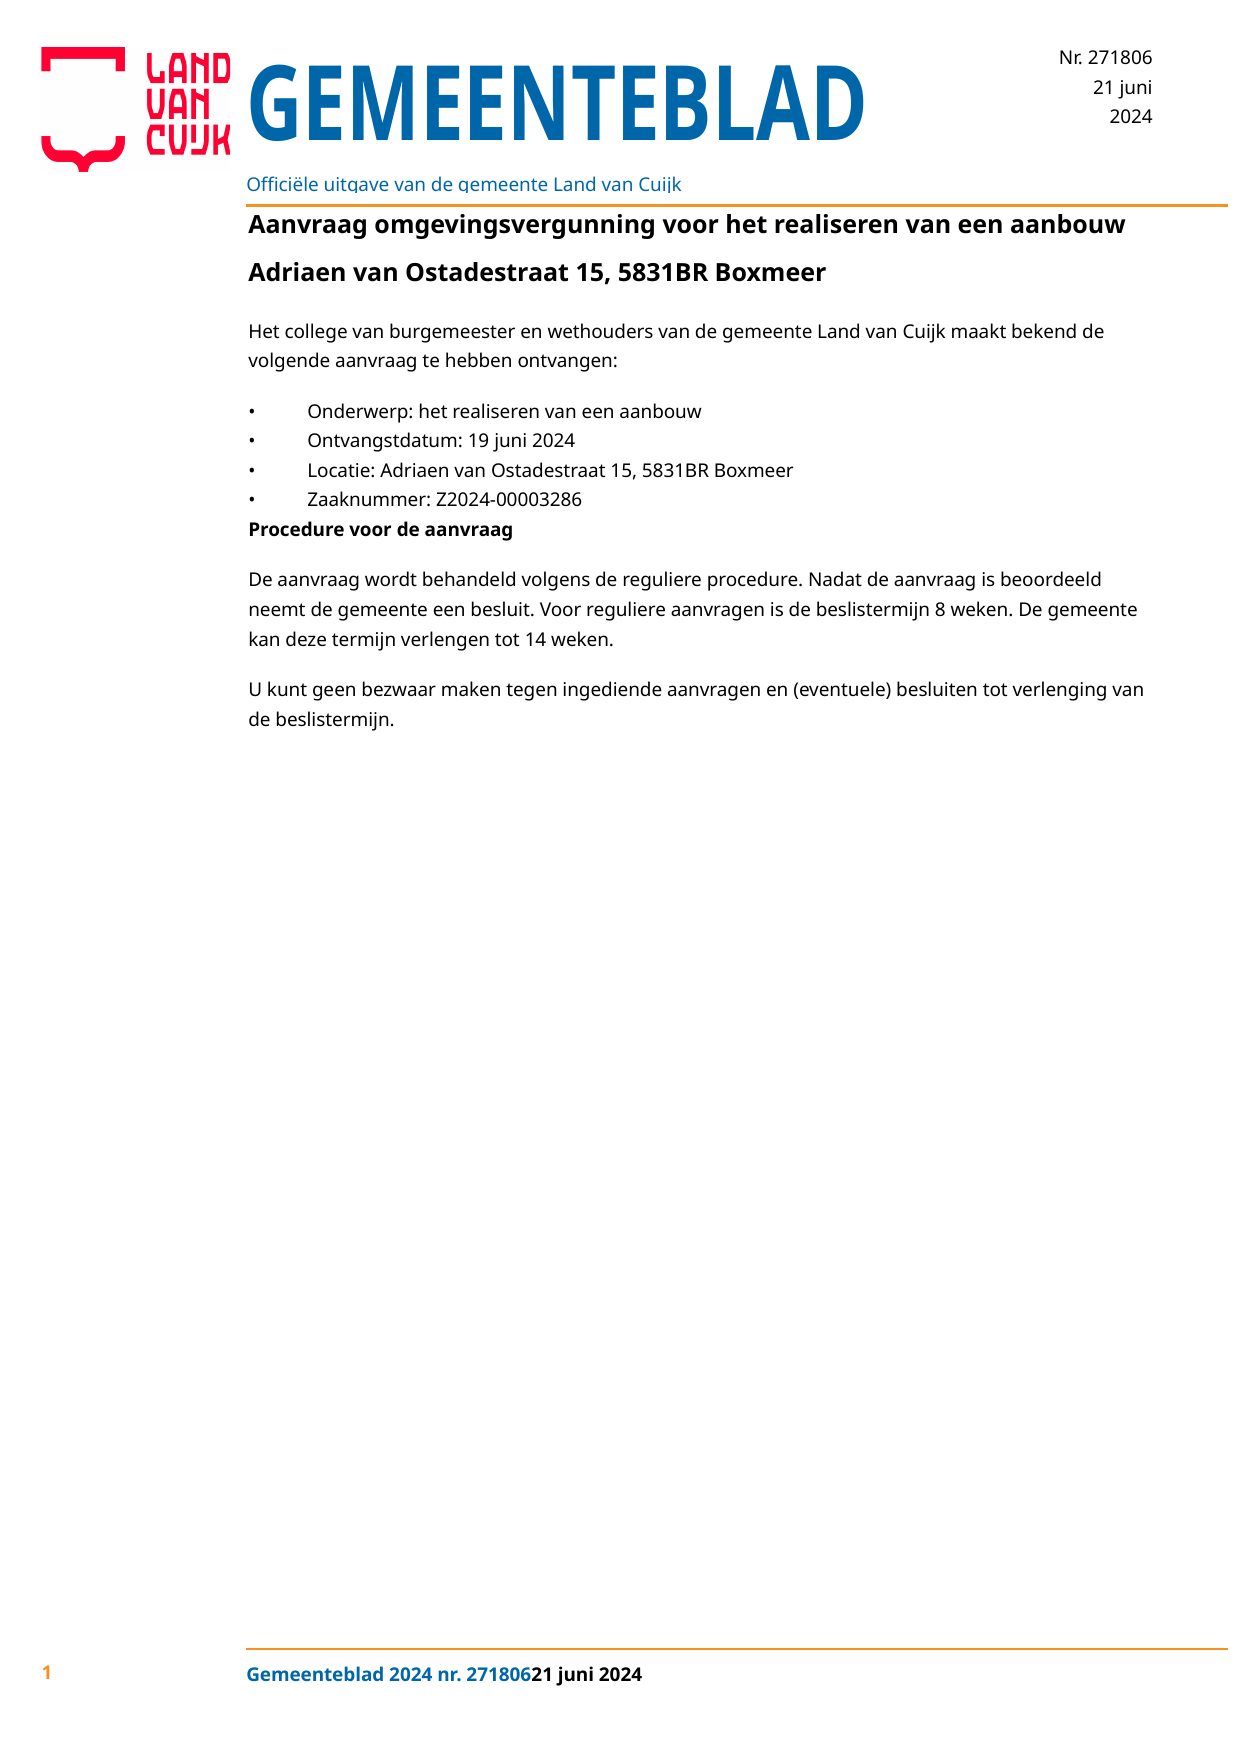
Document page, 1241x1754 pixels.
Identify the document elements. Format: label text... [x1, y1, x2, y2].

list Zaaknummer: Z2024-00003286 [248, 487, 1152, 512]
list Locatie: Adriaen van Ostadestraat 15, 5831BR Boxmeer [248, 457, 1152, 483]
text Het college van burgemeester en wethouders van de gemeente Land van Cuijk maakt bekend de volgende aanvraag te hebben ontvangen: [248, 318, 1152, 373]
text Procedure voor de aanvraag [248, 516, 1152, 542]
text Aanvraag omgevingsvergunning voor het realiseren van een aanbouw Adriaen van Ostadestraat 15, 5831BR Boxmeer [248, 207, 1152, 288]
list Ontvangstdatum: 19 juni 2024 [248, 427, 1152, 453]
text De aanvraag wordt behandeld volgens de reguliere procedure. Nadat de aanvraag is beoordeeld neemt de gemeente een besluit. Voor reguliere aanvragen is de beslistermijn 8 weken. De gemeente kan deze termijn verlengen tot 14 weken. [248, 567, 1152, 652]
text U kunt geen bezwaar maken tegen ingediende aanvragen en (eventuele) besluiten tot verlenging van de beslistermijn. [248, 676, 1152, 732]
list Onderwerp: het realiseren van een aanbouw [248, 398, 1152, 424]
picture [41, 47, 231, 172]
